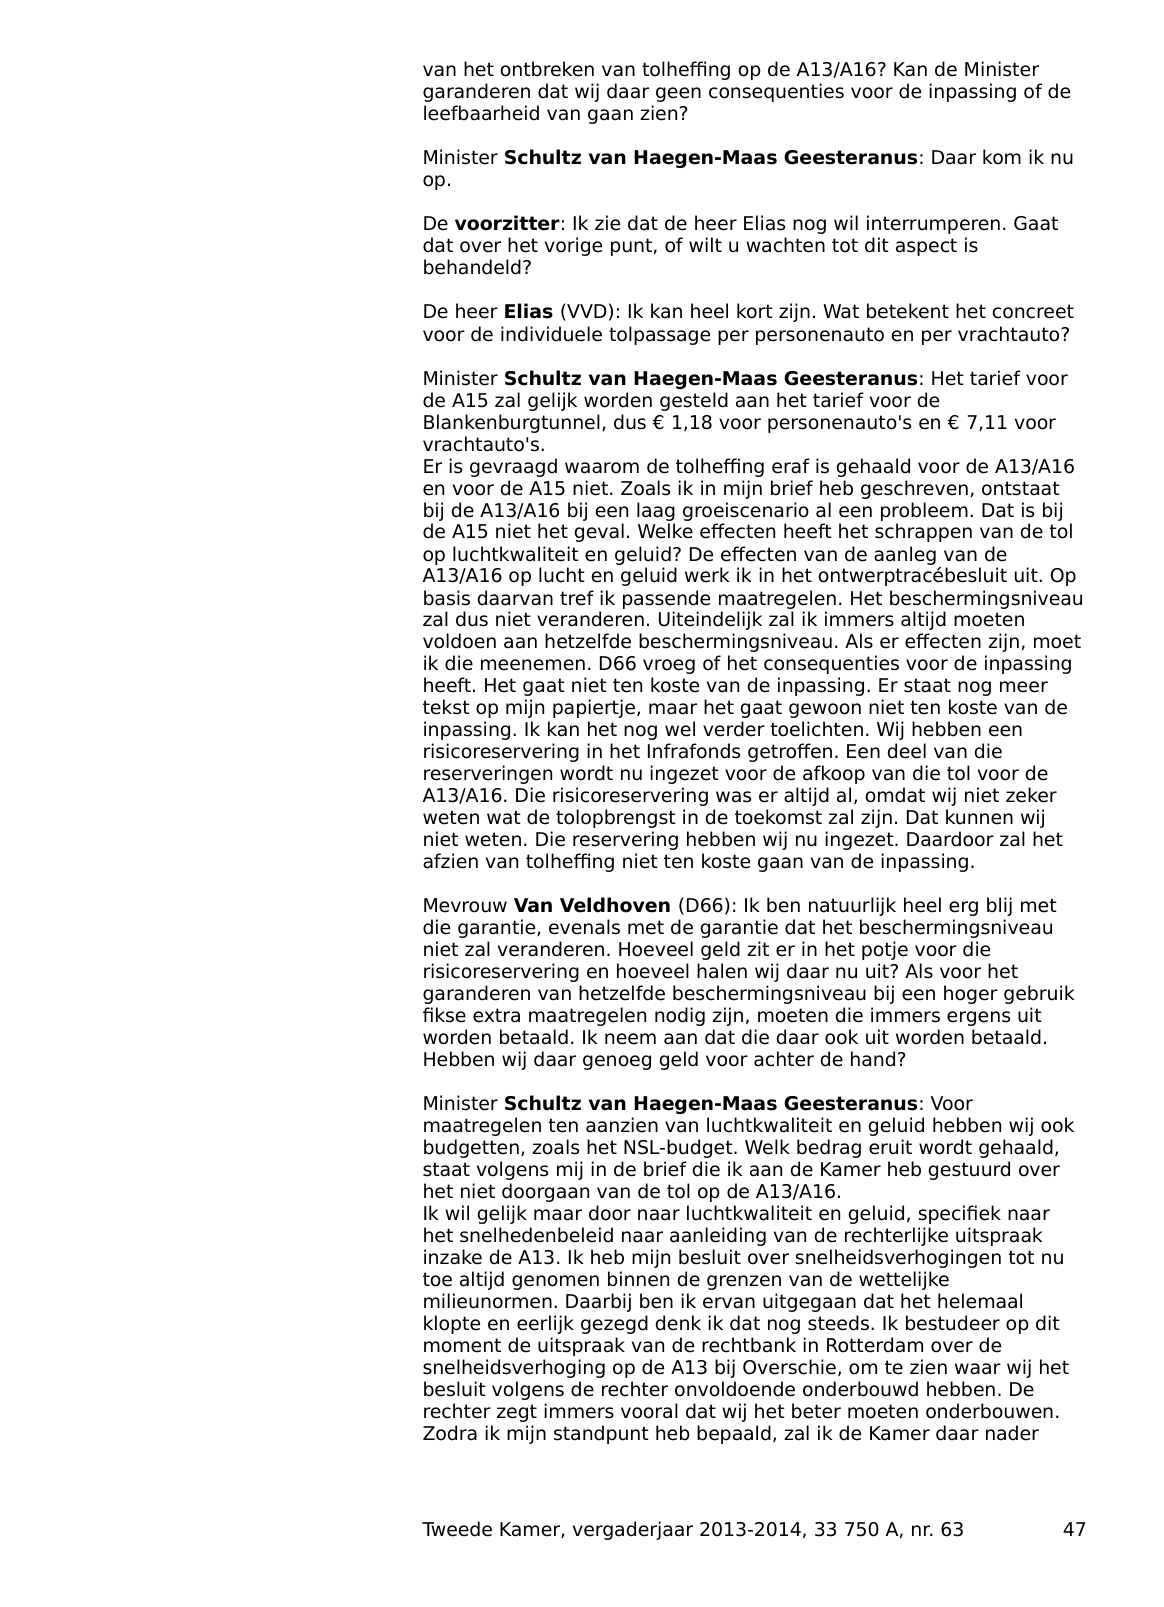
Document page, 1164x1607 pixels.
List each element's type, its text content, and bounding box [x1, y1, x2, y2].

text Minister Schultz van Haegen-Maas Geesteranus: Het tarief voor de A15 zal gelijk worden gesteld aan het tarief voor de Blankenburgtunnel, dus € 1,18 voor personenauto's en € 7,11 voor vrachtauto's. [422, 368, 1087, 456]
text De voorzitter: Ik zie dat de heer Elias nog wil interrumperen. Gaat dat over het vorige punt, of wilt u wachten tot dit aspect is behandeld? [422, 213, 1087, 279]
text Mevrouw Van Veldhoven (D66): Ik ben natuurlijk heel erg blij met die garantie, evenals met de garantie dat het beschermingsniveau niet zal veranderen. Hoeveel geld zit er in het potje voor die risicoreservering en hoeveel halen wij daar nu uit? Als voor het garanderen van hetzelfde beschermingsniveau bij een hoger gebruik fikse extra maatregelen nodig zijn, moeten die immers ergens uit worden betaald. Ik neem aan dat die daar ook uit worden betaald. Hebben wij daar genoeg geld voor achter de hand? [422, 895, 1087, 1071]
text Er is gevraagd waarom de tolheffing eraf is gehaald voor de A13/A16 en voor de A15 niet. Zoals ik in mijn brief heb geschreven, ontstaat bij de A13/A16 bij een laag groeiscenario al een probleem. Dat is bij de A15 niet het geval. Welke effecten heeft het schrappen van de tol op luchtkwaliteit en geluid? De effecten van de aanleg van de A13/A16 op lucht en geluid werk ik in het ontwerptracébesluit uit. Op basis daarvan tref ik passende maatregelen. Het beschermingsniveau zal dus niet veranderen. Uiteindelijk zal ik immers altijd moeten voldoen aan hetzelfde beschermingsniveau. Als er effecten zijn, moet ik die meenemen. D66 vroeg of het consequenties voor de inpassing heeft. Het gaat niet ten koste van de inpassing. Er staat nog meer tekst op mijn papiertje, maar het gaat gewoon niet ten koste van de inpassing. Ik kan het nog wel verder toelichten. Wij hebben een risicoreservering in het Infrafonds getroffen. Een deel van die reserveringen wordt nu ingezet voor de afkoop van die tol voor de A13/A16. Die risicoreservering was er altijd al, omdat wij niet zeker weten wat de tolopbrengst in de toekomst zal zijn. Dat kunnen wij niet weten. Die reservering hebben wij nu ingezet. Daardoor zal het afzien van tolheffing niet ten koste gaan van de inpassing. [422, 456, 1087, 873]
text Minister Schultz van Haegen-Maas Geesteranus: Voor maatregelen ten aanzien van luchtkwaliteit en geluid hebben wij ook budgetten, zoals het NSL-budget. Welk bedrag eruit wordt gehaald, staat volgens mij in de brief die ik aan de Kamer heb gestuurd over het niet doorgaan van de tol op de A13/A16. [422, 1093, 1087, 1203]
text Minister Schultz van Haegen-Maas Geesteranus: Daar kom ik nu op. [422, 147, 1087, 191]
text van het ontbreken van tolheffing op de A13/A16? Kan de Minister garanderen dat wij daar geen consequenties voor de inpassing of de leefbaarheid van gaan zien? [422, 59, 1087, 125]
text Ik wil gelijk maar door naar luchtkwaliteit en geluid, specifiek naar het snelhedenbeleid naar aanleiding van de rechterlijke uitspraak inzake de A13. Ik heb mijn besluit over snelheidsverhogingen tot nu toe altijd genomen binnen de grenzen van de wettelijke milieunormen. Daarbij ben ik ervan uitgegaan dat het helemaal klopte en eerlijk gezegd denk ik dat nog steeds. Ik bestudeer op dit moment de uitspraak van de rechtbank in Rotterdam over de snelheidsverhoging op de A13 bij Overschie, om te zien waar wij het besluit volgens de rechter onvoldoende onderbouwd hebben. De rechter zegt immers vooral dat wij het beter moeten onderbouwen. Zodra ik mijn standpunt heb bepaald, zal ik de Kamer daar nader [422, 1203, 1087, 1445]
text De heer Elias (VVD): Ik kan heel kort zijn. Wat betekent het concreet voor de individuele tolpassage per personenauto en per vrachtauto? [422, 301, 1087, 345]
